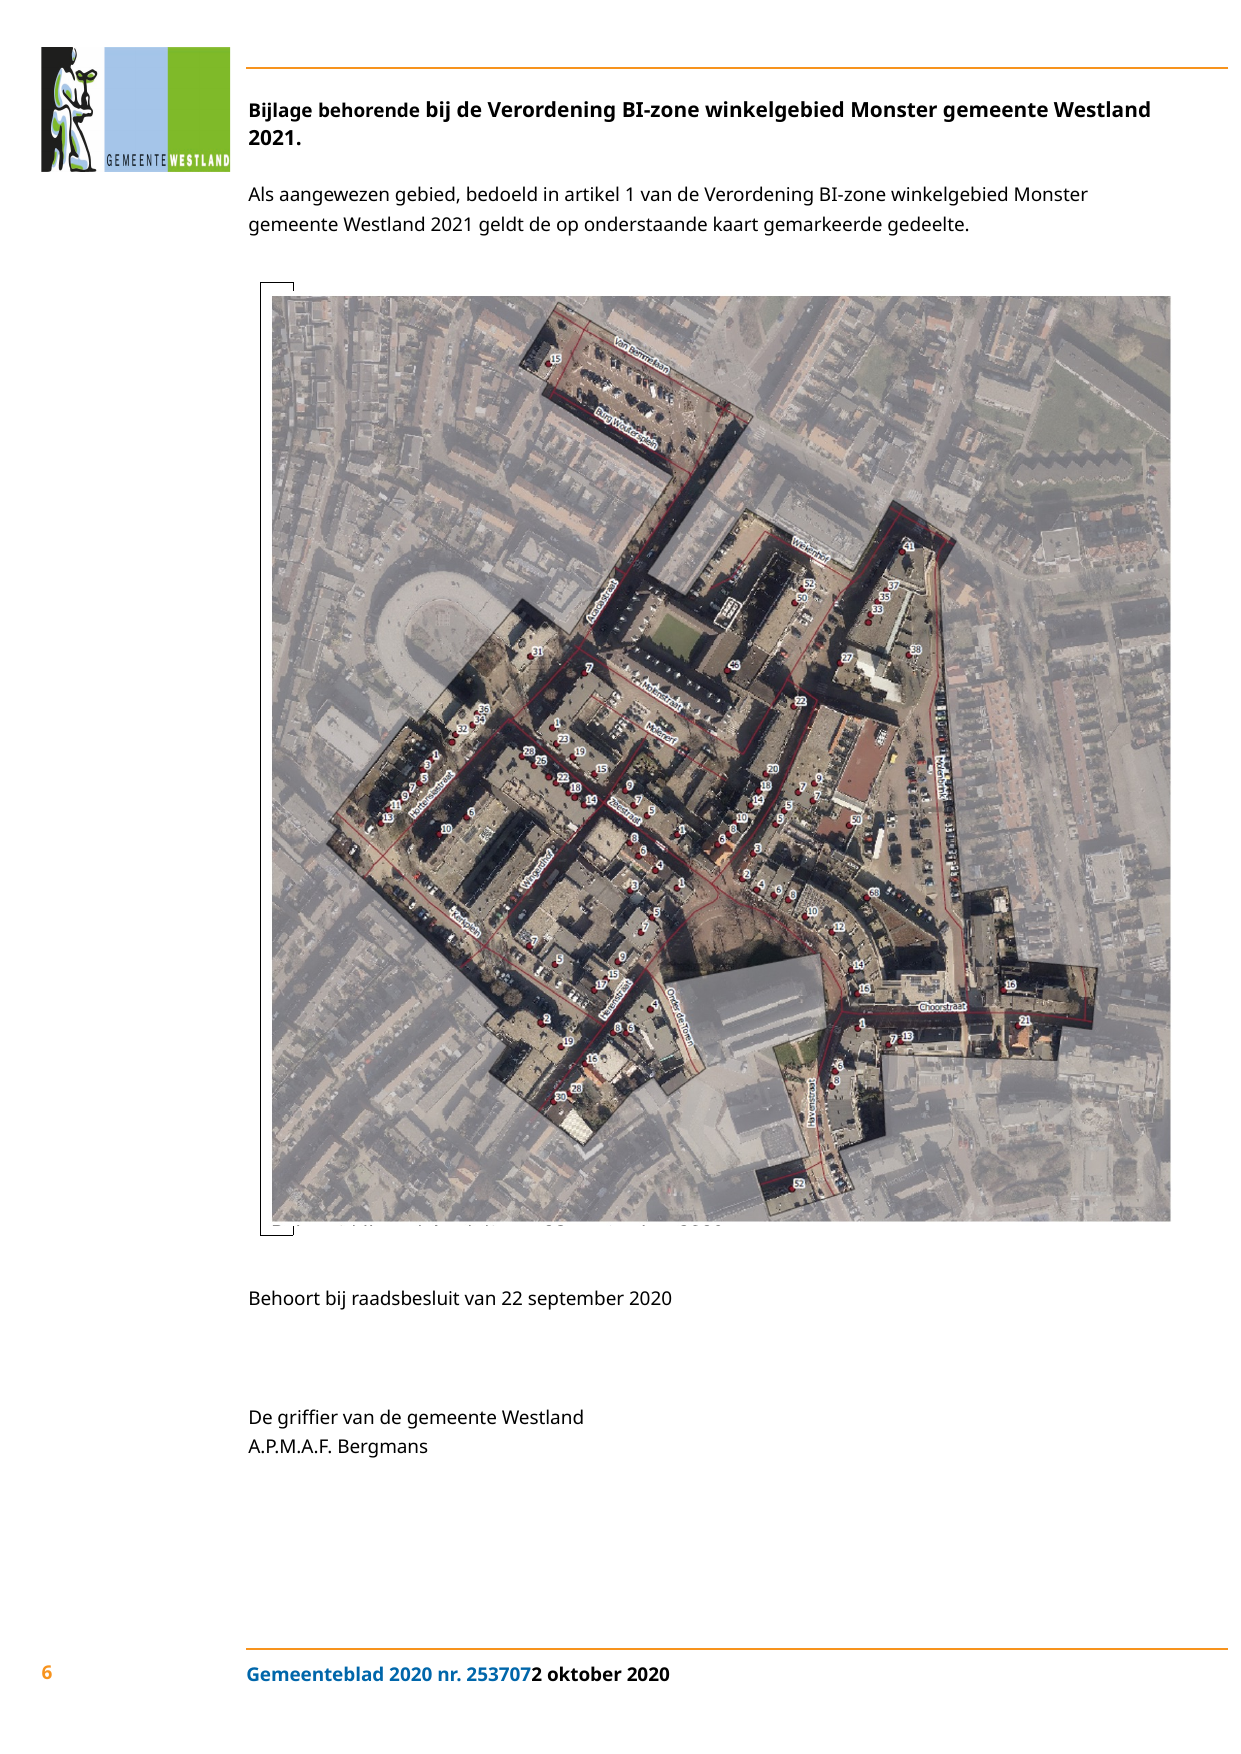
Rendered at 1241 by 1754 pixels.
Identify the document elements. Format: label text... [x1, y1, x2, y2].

picture [268, 291, 1173, 1226]
text De griffier van de gemeente Westland [248, 1404, 1152, 1430]
text gemeente Westland 2021 geldt de op onderstaande kaart gemarkeerde gedeelte. [248, 211, 1152, 237]
picture [41, 47, 231, 172]
text Bijlage behorende bij de Verordening BI-zone winkelgebied Monster gemeente Westland 2021. [248, 95, 1152, 152]
text Behoort bij raadsbesluit van 22 september 2020 [248, 1286, 1152, 1311]
text A.P.M.A.F. Bergmans [248, 1433, 1152, 1459]
text Als aangewezen gebied, bedoeld in artikel 1 van de Verordening BI-zone winkelgebied Monster [248, 181, 1152, 207]
